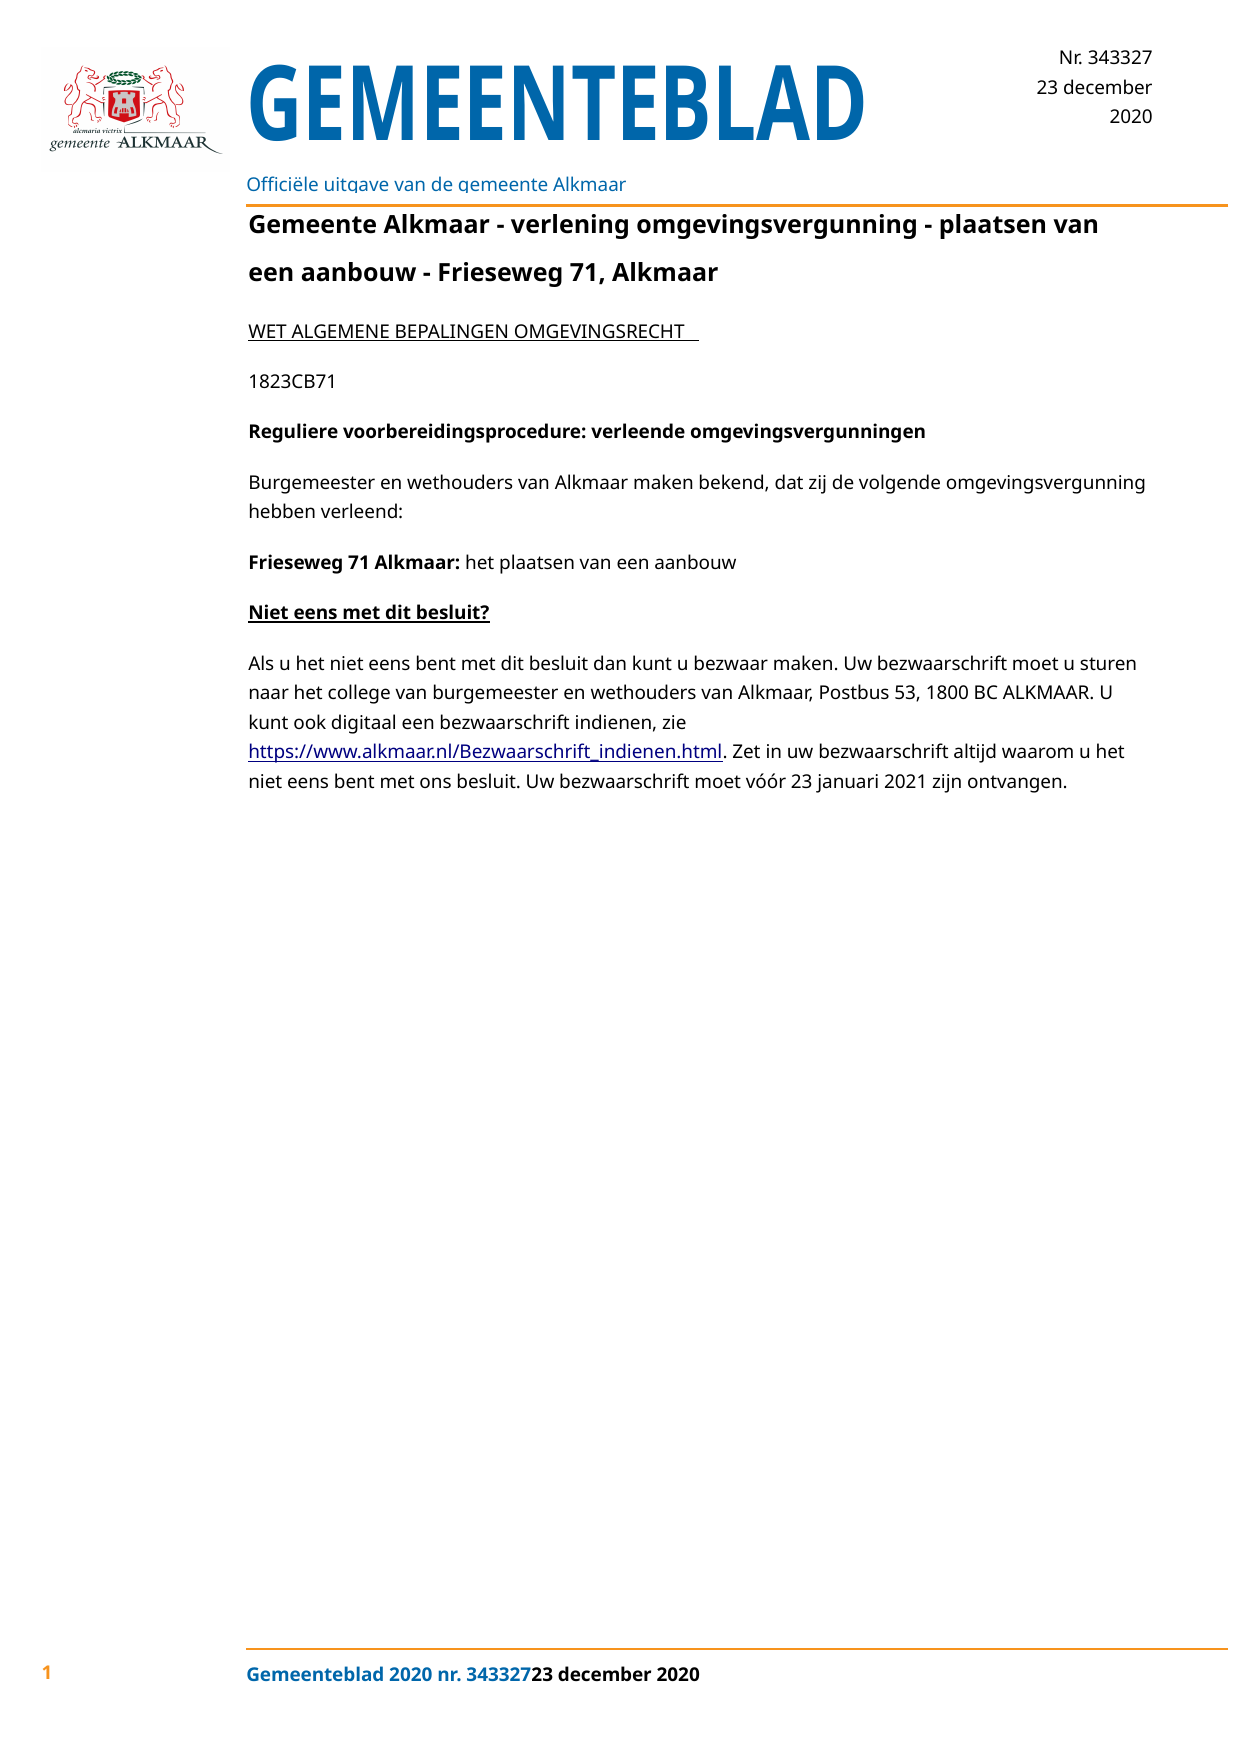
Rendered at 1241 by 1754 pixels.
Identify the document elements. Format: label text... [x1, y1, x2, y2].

text Frieseweg 71 Alkmaar: het plaatsen van een aanbouw [248, 549, 1152, 575]
text Reguliere voorbereidingsprocedure: verleende omgevingsvergunningen [248, 419, 1152, 444]
text Burgemeester en wethouders van Alkmaar maken bekend, dat zij de volgende omgevingsvergunning hebben verleend: [248, 469, 1152, 524]
text WET ALGEMENE BEPALINGEN OMGEVINGSRECHT [248, 318, 1152, 344]
text Gemeente Alkmaar - verlening omgevingsvergunning - plaatsen van een aanbouw - Frieseweg 71, Alkmaar [248, 207, 1152, 288]
text Niet eens met dit besluit? [248, 599, 1152, 625]
text Als u het niet eens bent met dit besluit dan kunt u bezwaar maken. Uw bezwaarschrift moet u sturen naar het college van burgemeester en wethouders van Alkmaar, Postbus 53, 1800 BC ALKMAAR. U kunt ook digitaal een bezwaarschrift indienen, zie https://www.alkmaar.nl/Bezwaarschrift_indienen.html. Zet in uw bezwaarschrift altijd waarom u het niet eens bent met ons besluit. Uw bezwaarschrift moet vóór 23 januari 2021 zijn ontvangen. [248, 650, 1152, 794]
text 1823CB71 [248, 368, 1152, 394]
picture [41, 47, 231, 172]
